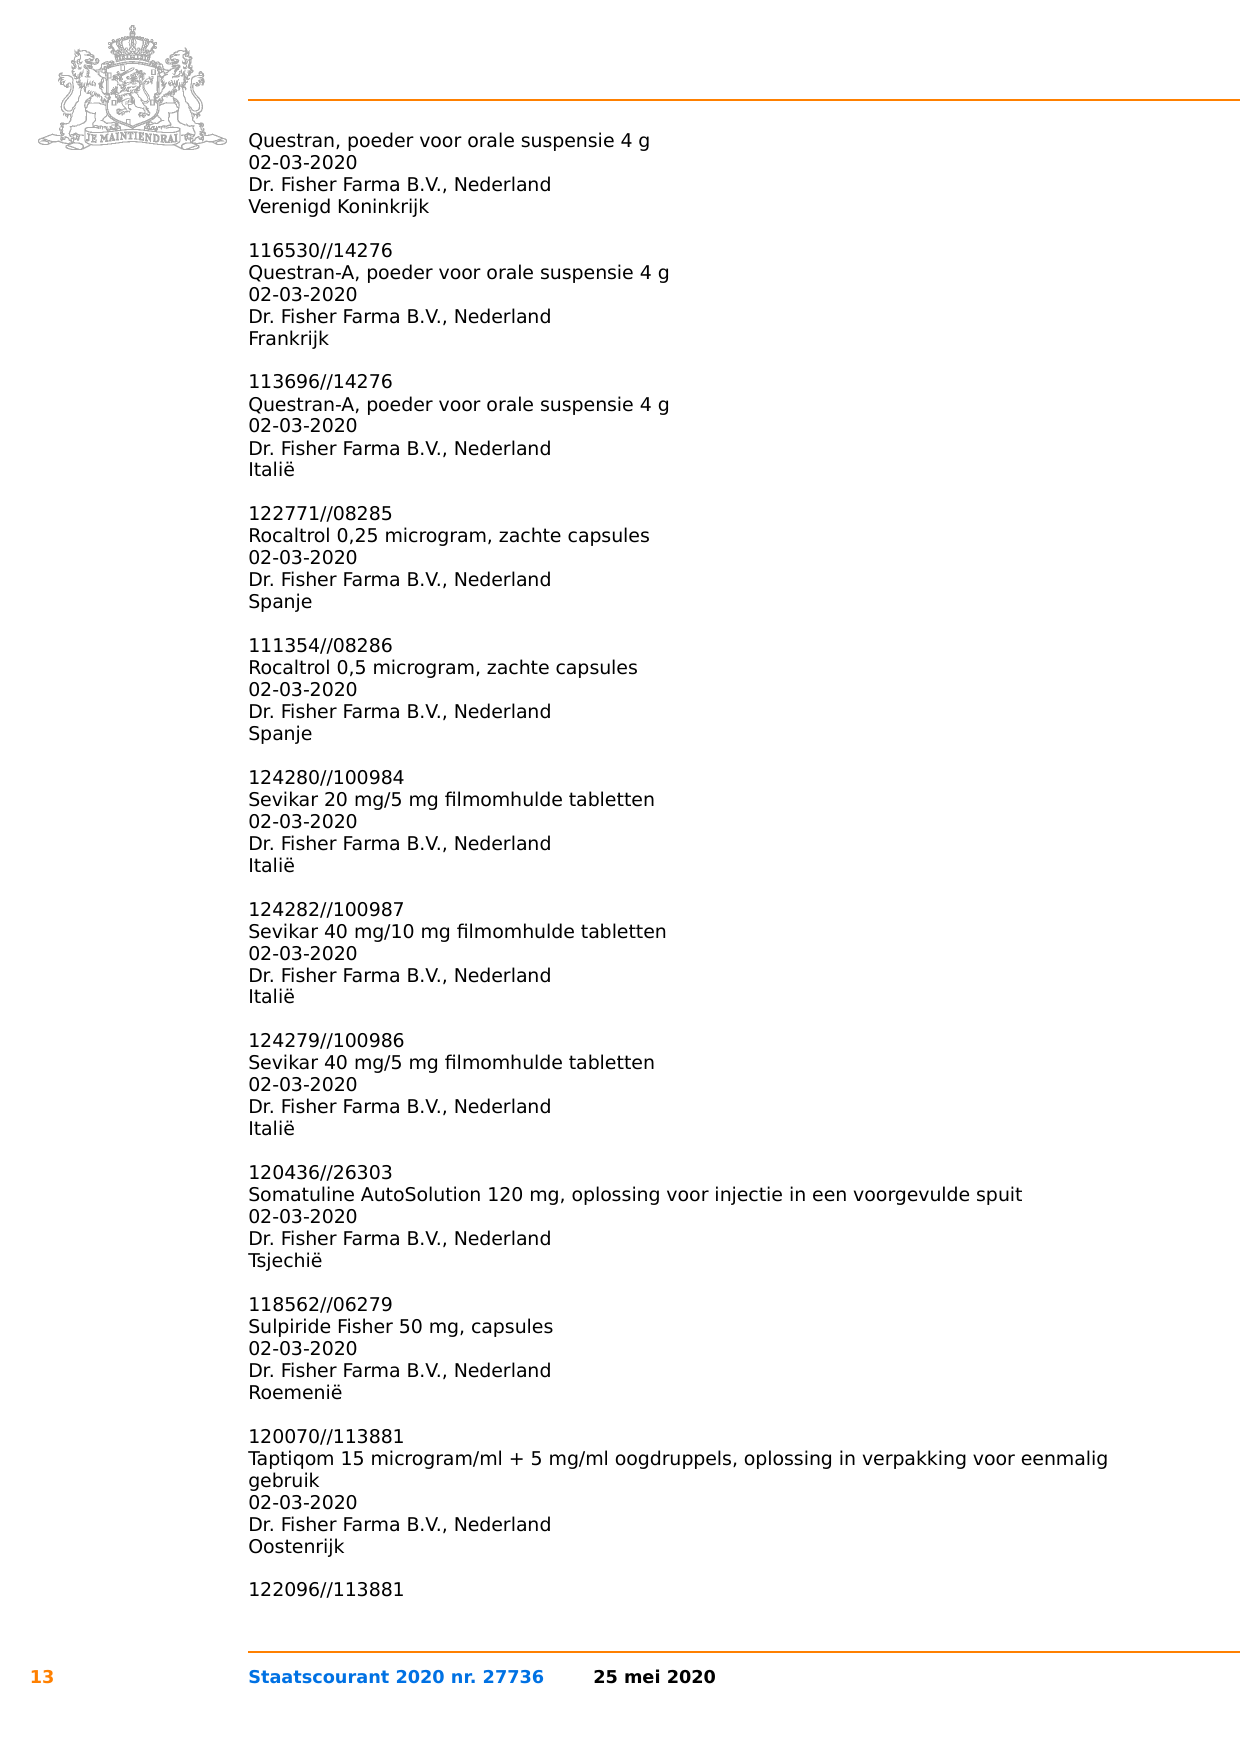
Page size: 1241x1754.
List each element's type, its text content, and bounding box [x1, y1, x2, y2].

text 02-03-2020 [248, 1338, 1163, 1360]
text Dr. Fisher Farma B.V., Nederland [248, 964, 1163, 986]
text Questran-A, poeder voor orale suspensie 4 g [248, 262, 1163, 284]
text 124282//100987 [248, 898, 1163, 921]
picture [38, 25, 227, 150]
text 122096//113881 [248, 1579, 1163, 1601]
text Dr. Fisher Farma B.V., Nederland [248, 1228, 1163, 1250]
text Dr. Fisher Farma B.V., Nederland [248, 1096, 1163, 1118]
text 124279//100986 [248, 1030, 1163, 1052]
text Taptiqom 15 microgram/ml + 5 mg/ml oogdruppels, oplossing in verpakking voor eenmalig gebruik [248, 1448, 1163, 1492]
text 02-03-2020 [248, 547, 1163, 569]
text Sevikar 40 mg/5 mg filmomhulde tabletten [248, 1052, 1163, 1074]
text 111354//08286 [248, 635, 1163, 657]
text Roemenië [248, 1382, 1163, 1404]
text Dr. Fisher Farma B.V., Nederland [248, 437, 1163, 459]
text Italië [248, 459, 1163, 481]
text Italië [248, 986, 1163, 1008]
text Dr. Fisher Farma B.V., Nederland [248, 306, 1163, 328]
text 120436//26303 [248, 1162, 1163, 1184]
text Oostenrijk [248, 1536, 1163, 1557]
text Rocaltrol 0,25 microgram, zachte capsules [248, 525, 1163, 547]
text 113696//14276 [248, 371, 1163, 393]
text Questran, poeder voor orale suspensie 4 g [248, 130, 1163, 152]
text Dr. Fisher Farma B.V., Nederland [248, 1513, 1163, 1536]
text Italië [248, 1118, 1163, 1140]
text 02-03-2020 [248, 942, 1163, 964]
text Dr. Fisher Farma B.V., Nederland [248, 174, 1163, 196]
text Somatuline AutoSolution 120 mg, oplossing voor injectie in een voorgevulde spuit [248, 1184, 1163, 1206]
text Italië [248, 855, 1163, 877]
text Frankrijk [248, 328, 1163, 349]
text Dr. Fisher Farma B.V., Nederland [248, 569, 1163, 591]
text 02-03-2020 [248, 284, 1163, 306]
text 118562//06279 [248, 1294, 1163, 1316]
text 02-03-2020 [248, 152, 1163, 174]
text 02-03-2020 [248, 1074, 1163, 1096]
text Verenigd Koninkrijk [248, 196, 1163, 218]
text 02-03-2020 [248, 1492, 1163, 1513]
text 120070//113881 [248, 1426, 1163, 1448]
text Spanje [248, 591, 1163, 613]
text Dr. Fisher Farma B.V., Nederland [248, 833, 1163, 855]
text 02-03-2020 [248, 679, 1163, 701]
text 116530//14276 [248, 240, 1163, 262]
text Sevikar 40 mg/10 mg filmomhulde tabletten [248, 921, 1163, 942]
text Dr. Fisher Farma B.V., Nederland [248, 1360, 1163, 1382]
text 02-03-2020 [248, 415, 1163, 437]
text Sulpiride Fisher 50 mg, capsules [248, 1316, 1163, 1338]
text 122771//08285 [248, 503, 1163, 525]
text Dr. Fisher Farma B.V., Nederland [248, 701, 1163, 723]
text 02-03-2020 [248, 811, 1163, 833]
text 02-03-2020 [248, 1206, 1163, 1228]
text Rocaltrol 0,5 microgram, zachte capsules [248, 657, 1163, 679]
text Tsjechië [248, 1250, 1163, 1272]
text Sevikar 20 mg/5 mg filmomhulde tabletten [248, 789, 1163, 811]
text Questran-A, poeder voor orale suspensie 4 g [248, 393, 1163, 415]
text 124280//100984 [248, 767, 1163, 789]
text Spanje [248, 723, 1163, 745]
